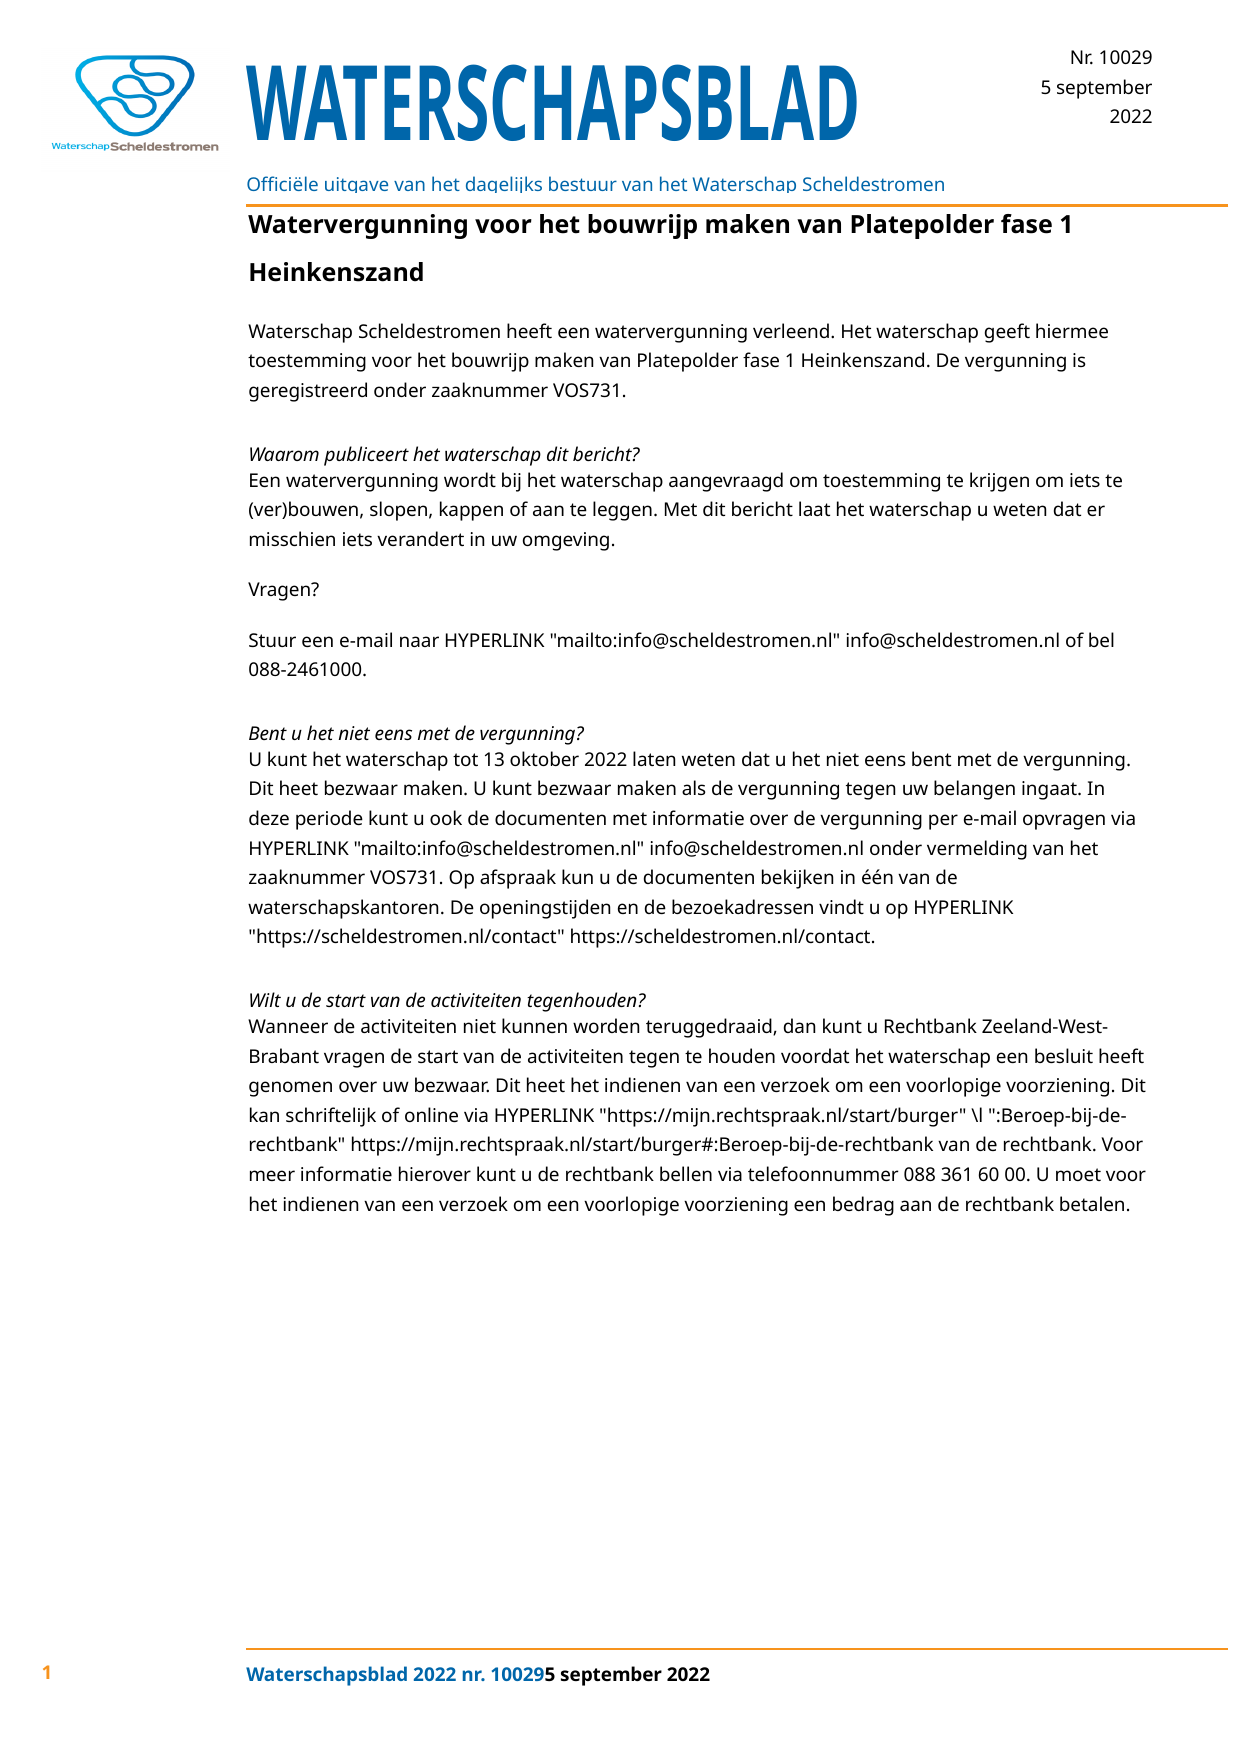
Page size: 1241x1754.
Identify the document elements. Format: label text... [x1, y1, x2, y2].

text Een watervergunning wordt bij het waterschap aangevraagd om toestemming te krijgen om iets te (ver)bouwen, slopen, kappen of aan te leggen. Met dit bericht laat het waterschap u weten dat er misschien iets verandert in uw omgeving. [248, 467, 1152, 552]
text U kunt het waterschap tot 13 oktober 2022 laten weten dat u het niet eens bent met de vergunning. Dit heet bezwaar maken. U kunt bezwaar maken als de vergunning tegen uw belangen ingaat. In deze periode kunt u ook de documenten met informatie over de vergunning per e-mail opvragen via HYPERLINK "mailto:info@scheldestromen.nl" info@scheldestromen.nl onder vermelding van het zaaknummer VOS731. Op afspraak kun u de documenten bekijken in één van de waterschapskantoren. De openingstijden en de bezoekadressen vindt u op HYPERLINK "https://scheldestromen.nl/contact" https://scheldestromen.nl/contact. [248, 746, 1152, 949]
text Watervergunning voor het bouwrijp maken van Platepolder fase 1 Heinkenszand [248, 207, 1152, 288]
text Wilt u de start van de activiteiten tegenhouden? [248, 987, 1152, 1013]
picture [41, 47, 231, 172]
text Wanneer de activiteiten niet kunnen worden teruggedraaid, dan kunt u Rechtbank Zeeland-West-Brabant vragen de start van de activiteiten tegen te houden voordat het waterschap een besluit heeft genomen over uw bezwaar. Dit heet het indienen van een verzoek om een voorlopige voorziening. Dit kan schriftelijk of online via HYPERLINK "https://mijn.rechtspraak.nl/start/burger" \l ":Beroep-bij-de-rechtbank" https://mijn.rechtspraak.nl/start/burger#:Beroep-bij-de-rechtbank van de rechtbank. Voor meer informatie hierover kunt u de rechtbank bellen via telefoonnummer 088 361 60 00. U moet voor het indienen van een verzoek om een voorlopige voorziening een bedrag aan de rechtbank betalen. [248, 1013, 1152, 1216]
text Bent u het niet eens met de vergunning? [248, 720, 1152, 746]
text Stuur een e-mail naar HYPERLINK "mailto:info@scheldestromen.nl" info@scheldestromen.nl of bel 088-2461000. [248, 627, 1152, 682]
text Waarom publiceert het waterschap dit bericht? [248, 441, 1152, 467]
text Waterschap Scheldestromen heeft een watervergunning verleend. Het waterschap geeft hiermee toestemming voor het bouwrijp maken van Platepolder fase 1 Heinkenszand. De vergunning is geregistreerd onder zaaknummer VOS731. [248, 318, 1152, 403]
text Vragen? [248, 576, 1152, 602]
